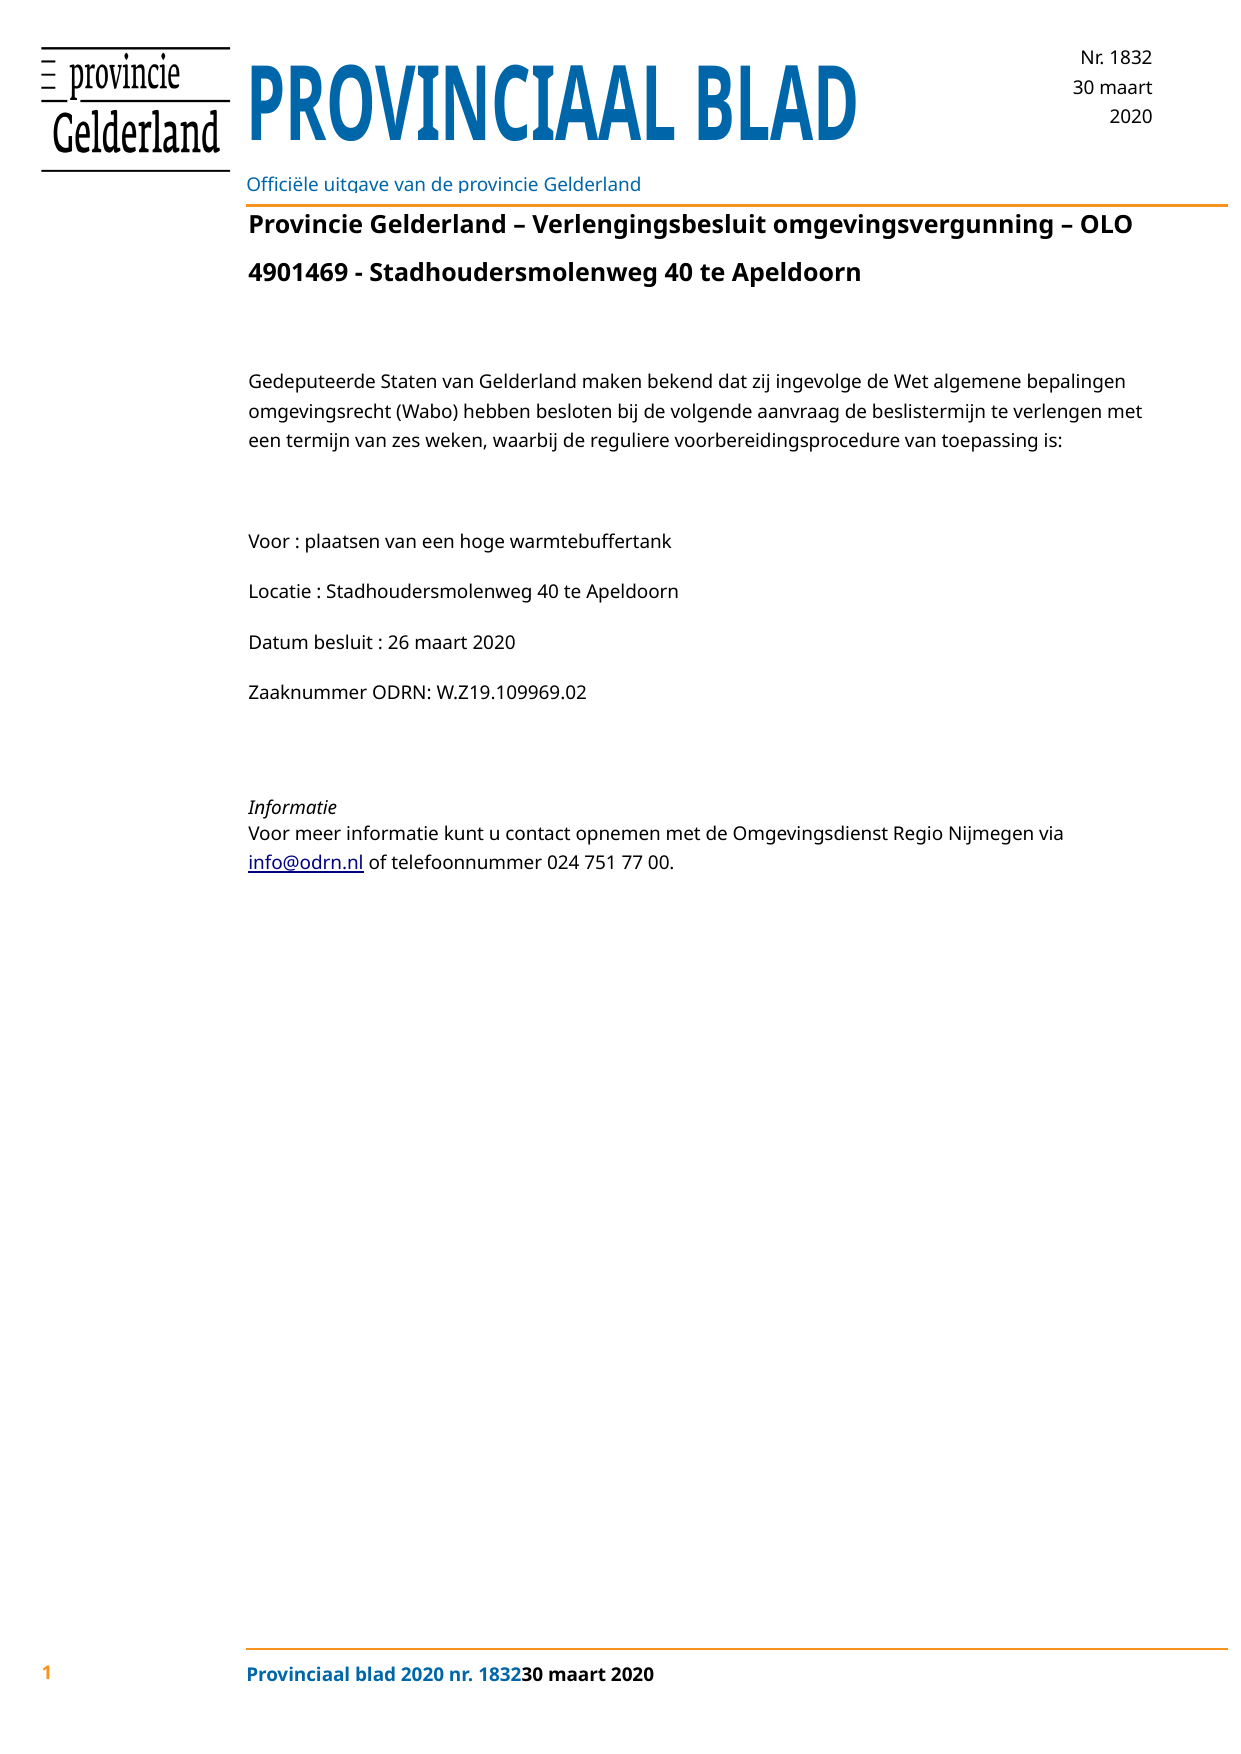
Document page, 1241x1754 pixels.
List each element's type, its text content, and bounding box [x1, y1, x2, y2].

text Zaaknummer ODRN: W.Z19.109969.02 [248, 679, 1152, 705]
picture [41, 47, 231, 172]
text Informatie [248, 794, 1152, 820]
text Provincie Gelderland – Verlengingsbesluit omgevingsvergunning – OLO 4901469 - Stadhoudersmolenweg 40 te Apeldoorn [248, 207, 1152, 288]
text Voor : plaatsen van een hoge warmtebuffertank [248, 528, 1152, 554]
text Gedeputeerde Staten van Gelderland maken bekend dat zij ingevolge de Wet algemene bepalingen omgevingsrecht (Wabo) hebben besloten bij de volgende aanvraag de beslistermijn te verlengen met een termijn van zes weken, waarbij de reguliere voorbereidingsprocedure van toepassing is: [248, 368, 1152, 453]
text Voor meer informatie kunt u contact opnemen met de Omgevingsdienst Regio Nijmegen via info@odrn.nl of telefoonnummer 024 751 77 00. [248, 820, 1152, 875]
text Locatie : Stadhoudersmolenweg 40 te Apeldoorn [248, 579, 1152, 604]
text Datum besluit : 26 maart 2020 [248, 629, 1152, 655]
